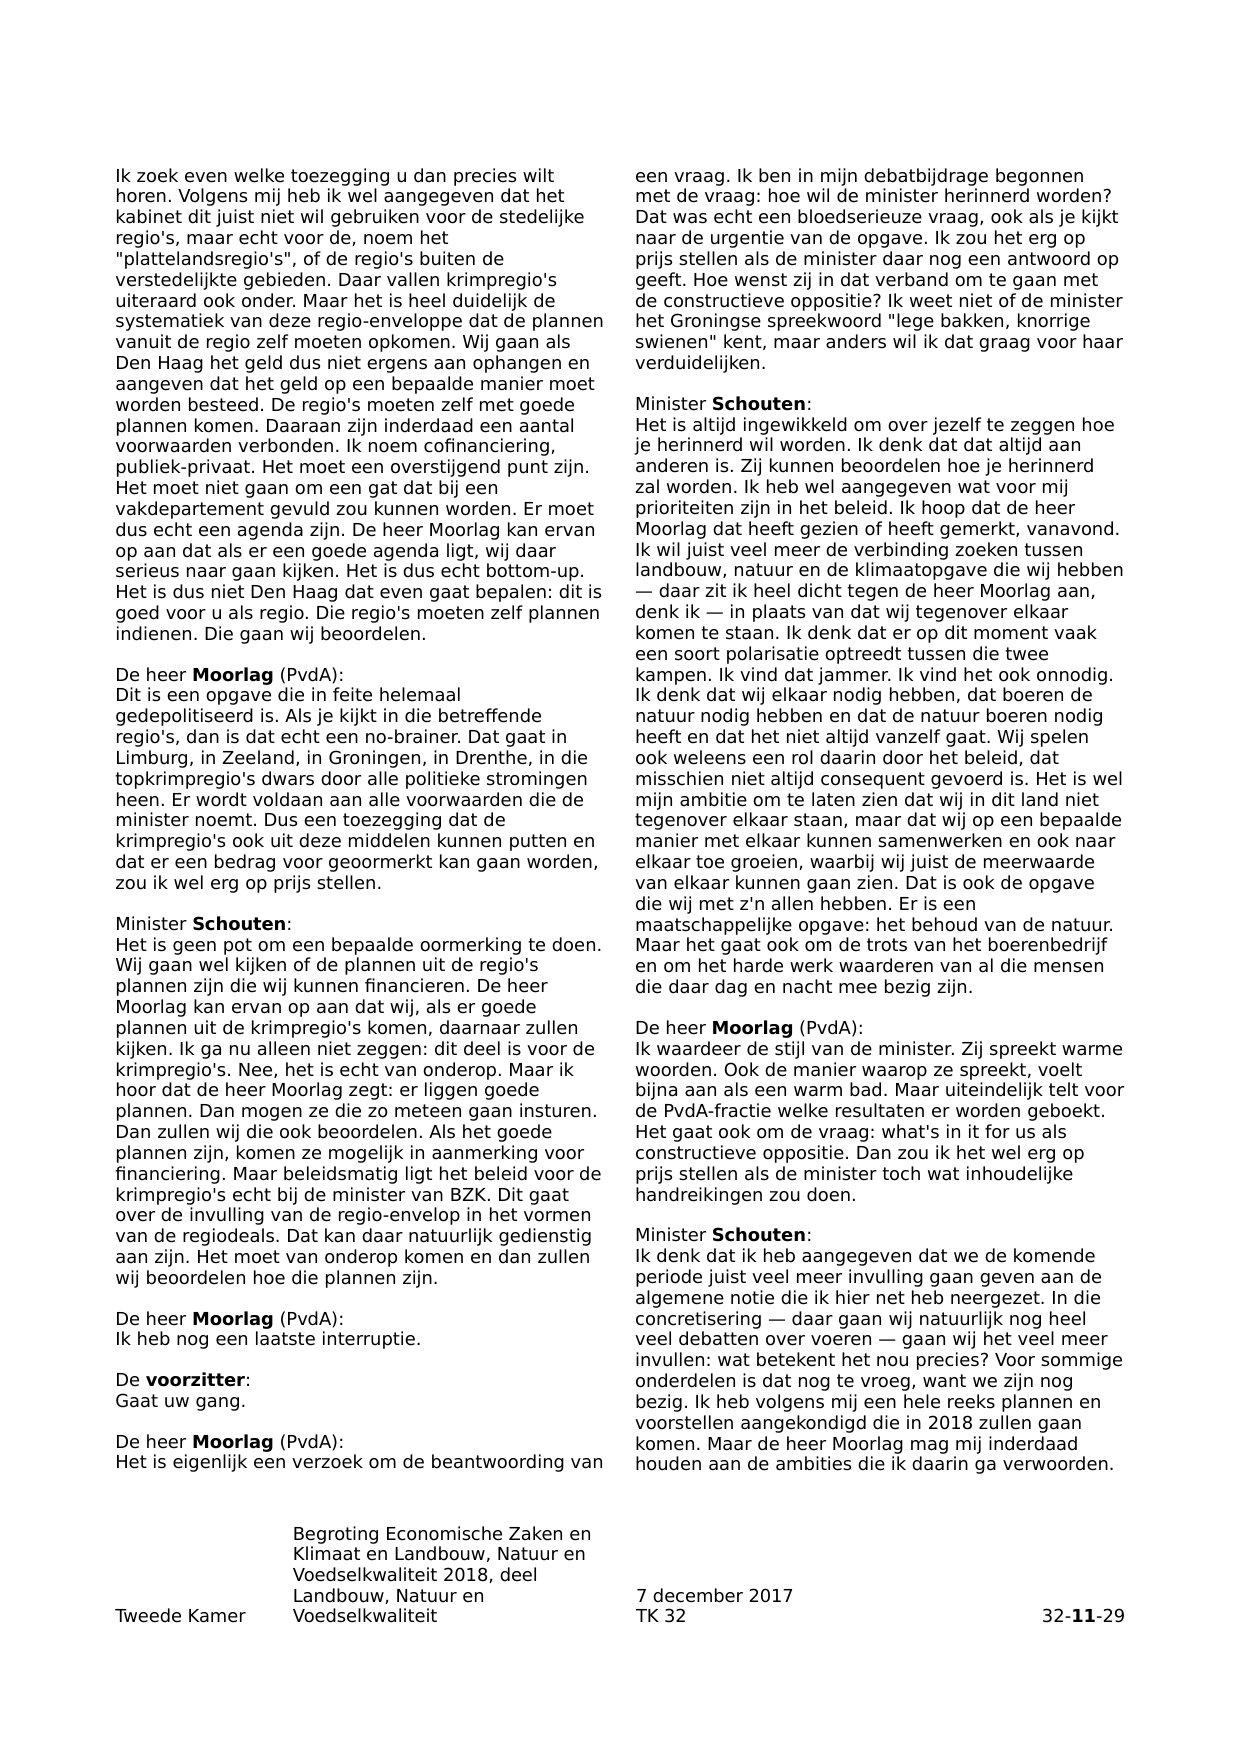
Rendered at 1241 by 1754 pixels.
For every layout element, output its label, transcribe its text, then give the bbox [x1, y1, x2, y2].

text Gaat uw gang. [115, 1391, 605, 1412]
text Ik waardeer de stijl van de minister. Zij spreekt warme woorden. Ook de manier waarop ze spreekt, voelt bijna aan als een warm bad. Maar uiteindelijk telt voor de PvdA-fractie welke resultaten er worden geboekt. Het gaat ook om de vraag: what's in it for us als constructieve oppositie. Dan zou ik het wel erg op prijs stellen als de minister toch wat inhoudelijke handreikingen zou doen. [635, 1038, 1125, 1205]
text De heer Moorlag (PvdA): [115, 1432, 605, 1452]
text Minister Schouten: [635, 394, 1125, 414]
text De heer Moorlag (PvdA): [635, 1018, 1125, 1038]
text De heer Moorlag (PvdA): [115, 664, 605, 685]
text De voorzitter: [115, 1370, 605, 1391]
text Het is eigenlijk een verzoek om de beantwoording van [115, 1452, 605, 1473]
text Dit is een opgave die in feite helemaal gedepolitiseerd is. Als je kijkt in die betreffende regio's, dan is dat echt een no-brainer. Dat gaat in Limburg, in Zeeland, in Groningen, in Drenthe, in die topkrimpregio's dwars door alle politieke stromingen heen. Er wordt voldaan aan alle voorwaarden die de minister noemt. Dus een toezegging dat de krimpregio's ook uit deze middelen kunnen putten en dat er een bedrag voor geoormerkt kan gaan worden, zou ik wel erg op prijs stellen. [115, 685, 605, 893]
text Minister Schouten: [115, 913, 605, 934]
text Het is geen pot om een bepaalde oormerking te doen. Wij gaan wel kijken of de plannen uit de regio's plannen zijn die wij kunnen financieren. De heer Moorlag kan ervan op aan dat wij, als er goede plannen uit de krimpregio's komen, daarnaar zullen kijken. Ik ga nu alleen niet zeggen: dit deel is voor de krimpregio's. Nee, het is echt van onderop. Maar ik hoor dat de heer Moorlag zegt: er liggen goede plannen. Dan mogen ze die zo meteen gaan insturen. Dan zullen wij die ook beoordelen. Als het goede plannen zijn, komen ze mogelijk in aanmerking voor financiering. Maar beleidsmatig ligt het beleid voor de krimpregio's echt bij de minister van BZK. Dit gaat over de invulling van de regio-envelop in het vormen van de regiodeals. Dat kan daar natuurlijk gedienstig aan zijn. Het moet van onderop komen en dan zullen wij beoordelen hoe die plannen zijn. [115, 934, 605, 1288]
text Minister Schouten: [635, 1225, 1125, 1246]
text Ik heb nog een laatste interruptie. [115, 1329, 605, 1350]
text Ik denk dat ik heb aangegeven dat we de komende periode juist veel meer invulling gaan geven aan de algemene notie die ik hier net heb neergezet. In die concretisering — daar gaan wij natuurlijk nog heel veel debatten over voeren — gaan wij het veel meer invullen: wat betekent het nou precies? Voor sommige onderdelen is dat nog te vroeg, want we zijn nog bezig. Ik heb volgens mij een hele reeks plannen en voorstellen aangekondigd die in 2018 zullen gaan komen. Maar de heer Moorlag mag mij inderdaad houden aan de ambities die ik daarin ga verwoorden. [635, 1246, 1125, 1475]
text een vraag. Ik ben in mijn debatbijdrage begonnen met de vraag: hoe wil de minister herinnerd worden? Dat was echt een bloedserieuze vraag, ook als je kijkt naar de urgentie van de opgave. Ik zou het erg op prijs stellen als de minister daar nog een antwoord op geeft. Hoe wenst zij in dat verband om te gaan met de constructieve oppositie? Ik weet niet of de minister het Groningse spreekwoord "lege bakken, knorrige swienen" kent, maar anders wil ik dat graag voor haar verduidelijken. [635, 165, 1125, 374]
text Het is altijd ingewikkeld om over jezelf te zeggen hoe je herinnerd wil worden. Ik denk dat dat altijd aan anderen is. Zij kunnen beoordelen hoe je herinnerd zal worden. Ik heb wel aangegeven wat voor mij prioriteiten zijn in het beleid. Ik hoop dat de heer Moorlag dat heeft gezien of heeft gemerkt, vanavond. Ik wil juist veel meer de verbinding zoeken tussen landbouw, natuur en de klimaatopgave die wij hebben — daar zit ik heel dicht tegen de heer Moorlag aan, denk ik — in plaats van dat wij tegenover elkaar komen te staan. Ik denk dat er op dit moment vaak een soort polarisatie optreedt tussen die twee kampen. Ik vind dat jammer. Ik vind het ook onnodig. Ik denk dat wij elkaar nodig hebben, dat boeren de natuur nodig hebben en dat de natuur boeren nodig heeft en dat het niet altijd vanzelf gaat. Wij spelen ook weleens een rol daarin door het beleid, dat misschien niet altijd consequent gevoerd is. Het is wel mijn ambitie om te laten zien dat wij in dit land niet tegenover elkaar staan, maar dat wij op een bepaalde manier met elkaar kunnen samenwerken en ook naar elkaar toe groeien, waarbij wij juist de meerwaarde van elkaar kunnen gaan zien. Dat is ook de opgave die wij met z'n allen hebben. Er is een maatschappelijke opgave: het behoud van de natuur. Maar het gaat ook om de trots van het boerenbedrijf en om het harde werk waarderen van al die mensen die daar dag en nacht mee bezig zijn. [635, 414, 1125, 998]
text Ik zoek even welke toezegging u dan precies wilt horen. Volgens mij heb ik wel aangegeven dat het kabinet dit juist niet wil gebruiken voor de stedelijke regio's, maar echt voor de, noem het "plattelandsregio's", of de regio's buiten de verstedelijkte gebieden. Daar vallen krimpregio's uiteraard ook onder. Maar het is heel duidelijk de systematiek van deze regio-enveloppe dat de plannen vanuit de regio zelf moeten opkomen. Wij gaan als Den Haag het geld dus niet ergens aan ophangen en aangeven dat het geld op een bepaalde manier moet worden besteed. De regio's moeten zelf met goede plannen komen. Daaraan zijn inderdaad een aantal voorwaarden verbonden. Ik noem cofinanciering, publiek-privaat. Het moet een overstijgend punt zijn. Het moet niet gaan om een gat dat bij een vakdepartement gevuld zou kunnen worden. Er moet dus echt een agenda zijn. De heer Moorlag kan ervan op aan dat als er een goede agenda ligt, wij daar serieus naar gaan kijken. Het is dus echt bottom-up. Het is dus niet Den Haag dat even gaat bepalen: dit is goed voor u als regio. Die regio's moeten zelf plannen indienen. Die gaan wij beoordelen. [115, 165, 605, 644]
text De heer Moorlag (PvdA): [115, 1308, 605, 1329]
